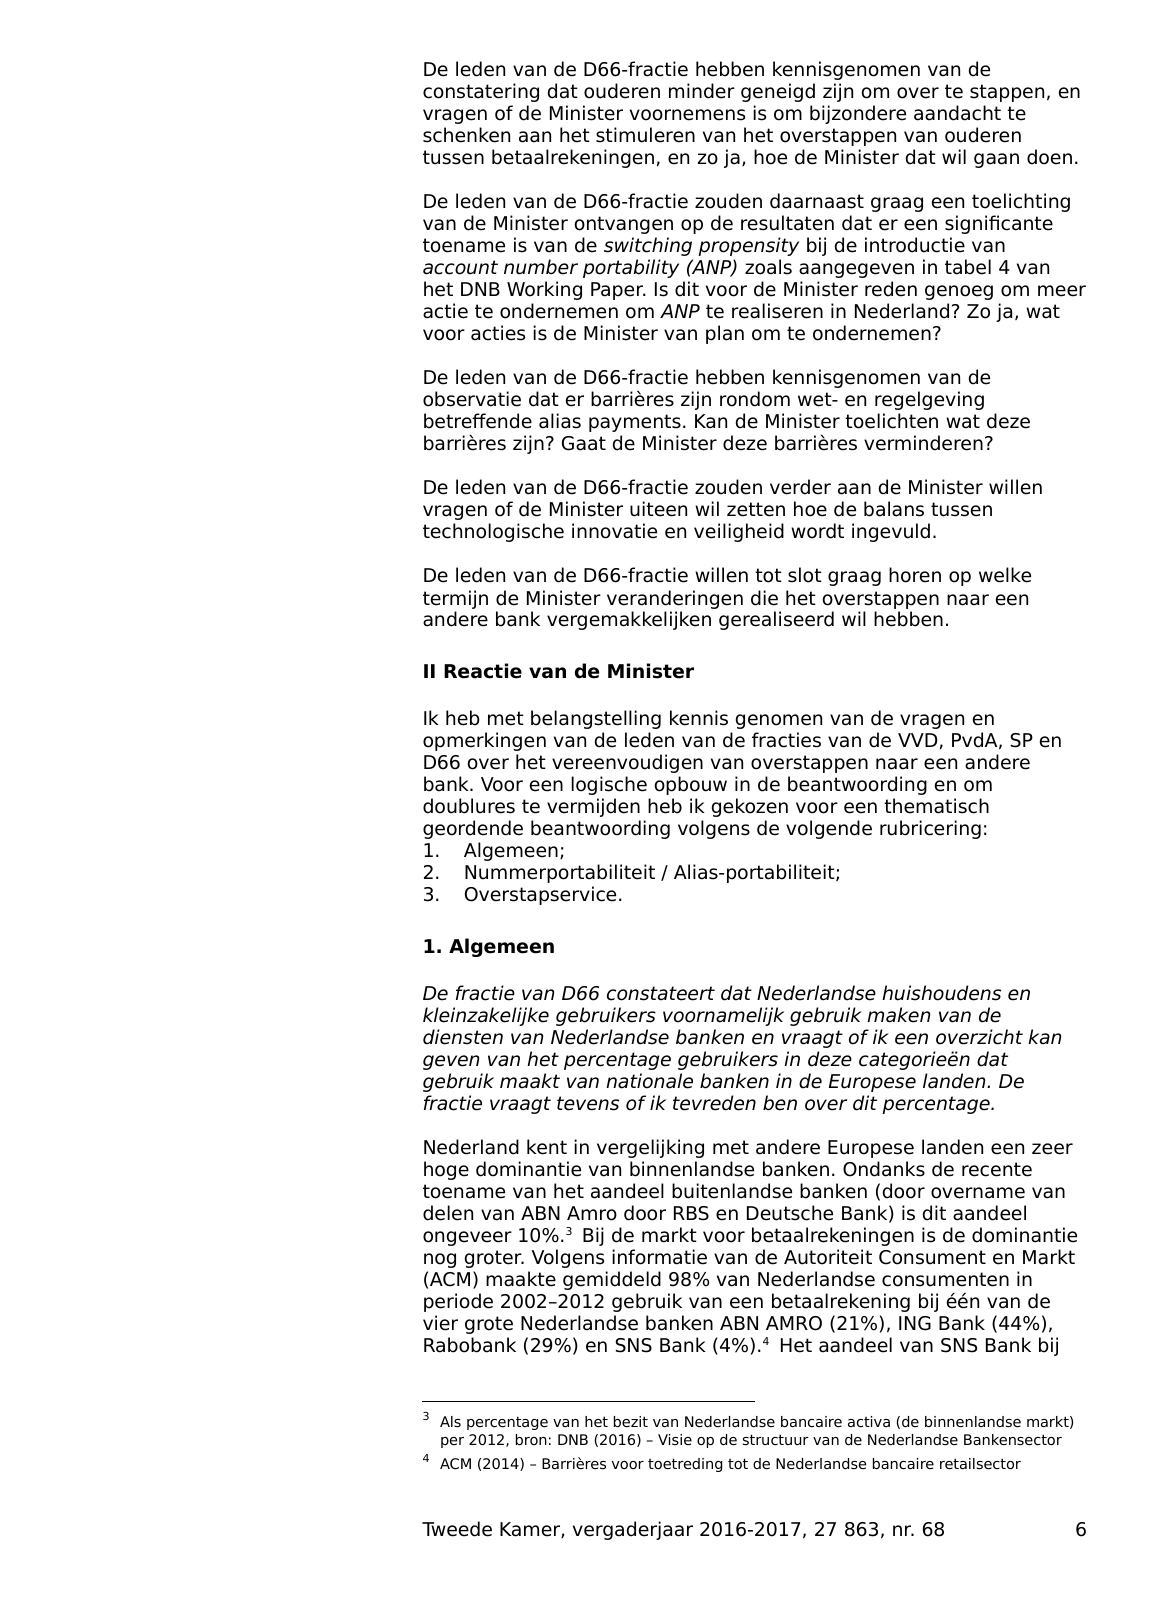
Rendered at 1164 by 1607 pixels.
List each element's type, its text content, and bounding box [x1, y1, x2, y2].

text De leden van de D66-fractie willen tot slot graag horen op welke termijn de Minister veranderingen die het overstappen naar een andere bank vergemakkelijken gerealiseerd wil hebben. [422, 565, 1087, 631]
text 2. Nummerportabiliteit / Alias-portabiliteit; [422, 862, 1087, 884]
text Nederland kent in vergelijking met andere Europese landen een zeer hoge dominantie van binnenlandse banken. Ondanks de recente toename van het aandeel buitenlandse banken (door overname van delen van ABN Amro door RBS en Deutsche Bank) is dit aandeel ongeveer 10%. Bij de markt voor betaalrekeningen is de dominantie nog groter. Volgens informatie van de Autoriteit Consument en Markt (ACM) maakte gemiddeld 98% van Nederlandse consumenten in periode 2002–2012 gebruik van een betaalrekening bij één van de vier grote Nederlandse banken ABN AMRO (21%), ING Bank (44%), Rabobank (29%) en SNS Bank (4%). Het aandeel van SNS Bank bij [422, 1137, 1087, 1357]
text Als percentage van het bezit van Nederlandse bancaire activa (de binnenlandse markt) per 2012, bron: DNB (2016) – Visie op de structuur van de Nederlandse Bankensector [422, 1410, 1087, 1449]
text 1. Algemeen; [422, 840, 1087, 862]
text De fractie van D66 constateert dat Nederlandse huishoudens en kleinzakelijke gebruikers voornamelijk gebruik maken van de diensten van Nederlandse banken en vraagt of ik een overzicht kan geven van het percentage gebruikers in deze categorieën dat gebruik maakt van nationale banken in de Europese landen. De fractie vraagt tevens of ik tevreden ben over dit percentage. [422, 983, 1087, 1115]
text Ik heb met belangstelling kennis genomen van de vragen en opmerkingen van de leden van de fracties van de VVD, PvdA, SP en D66 over het vereenvoudigen van overstappen naar een andere bank. Voor een logische opbouw in de beantwoording en om doublures te vermijden heb ik gekozen voor een thematisch geordende beantwoording volgens de volgende rubricering: [422, 708, 1087, 840]
text De leden van de D66-fractie zouden verder aan de Minister willen vragen of de Minister uiteen wil zetten hoe de balans tussen technologische innovatie en veiligheid wordt ingevuld. [422, 477, 1087, 543]
text ACM (2014) – Barrières voor toetreding tot de Nederlandse bancaire retailsector [422, 1452, 1087, 1474]
subtitle 1. Algemeen [422, 936, 1087, 958]
text De leden van de D66-fractie zouden daarnaast graag een toelichting van de Minister ontvangen op de resultaten dat er een significante toename is van de switching propensity bij de introductie van account number portability (ANP) zoals aangegeven in tabel 4 van het DNB Working Paper. Is dit voor de Minister reden genoeg om meer actie te ondernemen om ANP te realiseren in Nederland? Zo ja, wat voor acties is de Minister van plan om te ondernemen? [422, 191, 1087, 345]
text De leden van de D66-fractie hebben kennisgenomen van de constatering dat ouderen minder geneigd zijn om over te stappen, en vragen of de Minister voornemens is om bijzondere aandacht te schenken aan het stimuleren van het overstappen van ouderen tussen betaalrekeningen, en zo ja, hoe de Minister dat wil gaan doen. [422, 59, 1087, 169]
subtitle II Reactie van de Minister [422, 661, 1087, 683]
text 3. Overstapservice. [422, 884, 1087, 906]
text De leden van de D66-fractie hebben kennisgenomen van de observatie dat er barrières zijn rondom wet- en regelgeving betreffende alias payments. Kan de Minister toelichten wat deze barrières zijn? Gaat de Minister deze barrières verminderen? [422, 367, 1087, 455]
